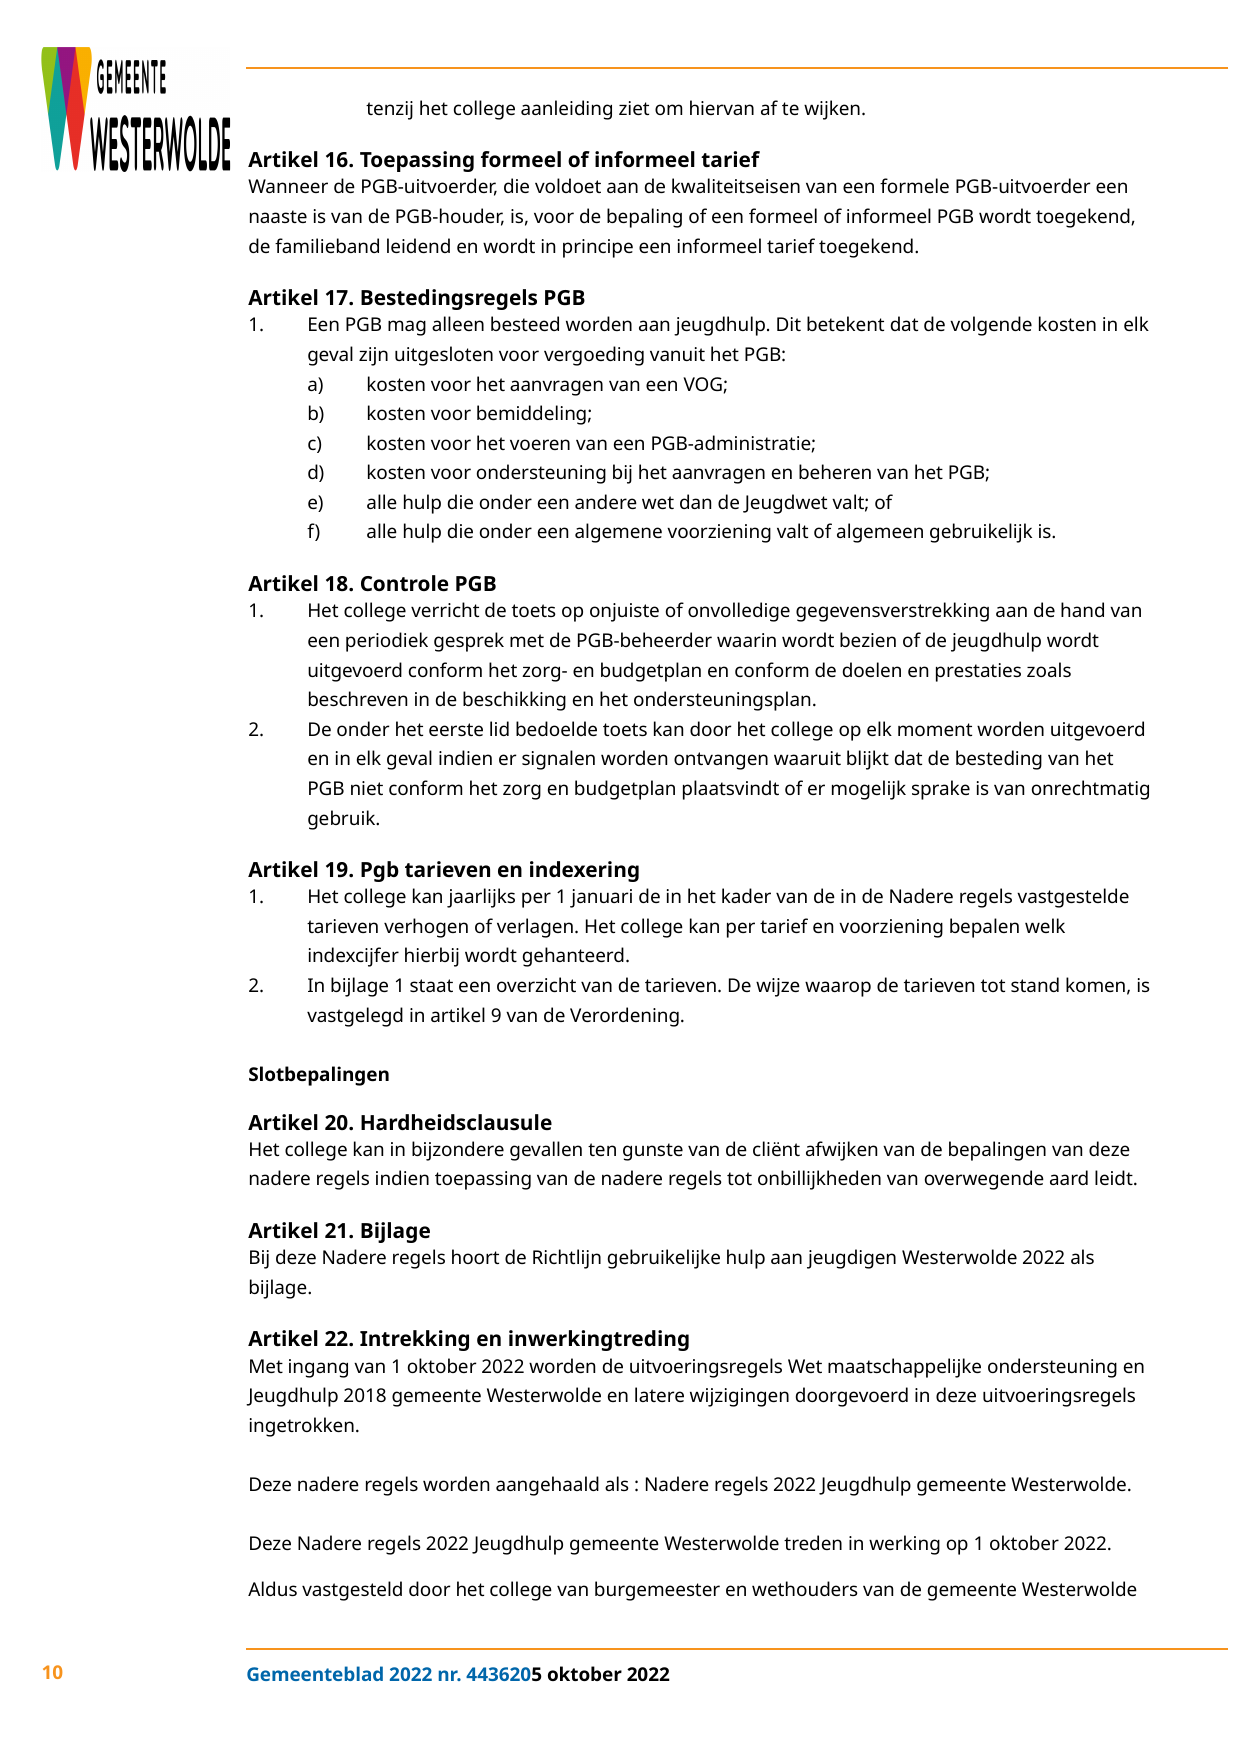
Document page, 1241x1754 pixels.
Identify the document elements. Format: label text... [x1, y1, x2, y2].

text Bij deze Nadere regels hoort de Richtlijn gebruikelijke hulp aan jeugdigen Westerwolde 2022 als bijlage. [248, 1244, 1152, 1300]
text Met ingang van 1 oktober 2022 worden de uitvoeringsregels Wet maatschappelijke ondersteuning en Jeugdhulp 2018 gemeente Westerwolde en latere wijzigingen doorgevoerd in deze uitvoeringsregels ingetrokken. [248, 1353, 1152, 1438]
text Artikel 16. Toepassing formeel of informeel tarief [248, 145, 1152, 174]
list De onder het eerste lid bedoelde toets kan door het college op elk moment worden uitgevoerd en in elk geval indien er signalen worden ontvangen waaruit blijkt dat de besteding van het PGB niet conform het zorg en budgetplan plaatsvindt of er mogelijk sprake is van onrechtmatig gebruik. [248, 716, 1152, 830]
text Artikel 19. Pgb tarieven en indexering [248, 855, 1152, 883]
list kosten voor bemiddeling; [307, 400, 1152, 426]
text Artikel 21. Bijlage [248, 1216, 1152, 1244]
text Artikel 22. Intrekking en inwerkingtreding [248, 1324, 1152, 1353]
picture [41, 47, 231, 172]
text Artikel 17. Bestedingsregels PGB [248, 283, 1152, 312]
list kosten voor ondersteuning bij het aanvragen en beheren van het PGB; [307, 459, 1152, 485]
text Deze Nadere regels 2022 Jeugdhulp gemeente Westerwolde treden in werking op 1 oktober 2022. [248, 1530, 1152, 1556]
text Wanneer de PGB-uitvoerder, die voldoet aan de kwaliteitseisen van een formele PGB-uitvoerder een naaste is van de PGB-houder, is, voor de bepaling of een formeel of informeel PGB wordt toegekend, de familieband leidend en wordt in principe een informeel tarief toegekend. [248, 174, 1152, 258]
list alle hulp die onder een andere wet dan de Jeugdwet valt; of [307, 489, 1152, 515]
text Slotbepalingen [248, 1061, 1152, 1087]
list kosten voor het aanvragen van een VOG; [307, 371, 1152, 397]
list tenzij het college aanleiding ziet om hiervan af te wijken. [307, 95, 1152, 121]
text Artikel 18. Controle PGB [248, 569, 1152, 598]
list Het college verricht de toets op onjuiste of onvolledige gegevensverstrekking aan de hand van een periodiek gesprek met de PGB-beheerder waarin wordt bezien of de jeugdhulp wordt uitgevoerd conform het zorg- en budgetplan en conform de doelen en prestaties zoals beschreven in de beschikking en het ondersteuningsplan. [248, 598, 1152, 712]
list kosten voor het voeren van een PGB-administratie; [307, 430, 1152, 456]
text Aldus vastgesteld door het college van burgemeester en wethouders van de gemeente Westerwolde [248, 1576, 1152, 1602]
list Een PGB mag alleen besteed worden aan jeugdhulp. Dit betekent dat de volgende kosten in elk geval zijn uitgesloten voor vergoeding vanuit het PGB: [248, 312, 1152, 367]
text Deze nadere regels worden aangehaald als : Nadere regels 2022 Jeugdhulp gemeente Westerwolde. [248, 1471, 1152, 1497]
list In bijlage 1 staat een overzicht van de tarieven. De wijze waarop de tarieven tot stand komen, is vastgelegd in artikel 9 van de Verordening. [248, 972, 1152, 1028]
list Het college kan jaarlijks per 1 januari de in het kader van de in de Nadere regels vastgestelde tarieven verhogen of verlagen. Het college kan per tarief en voorziening bepalen welk indexcijfer hierbij wordt gehanteerd. [248, 883, 1152, 968]
list alle hulp die onder een algemene voorziening valt of algemeen gebruikelijk is. [307, 519, 1152, 544]
text Het college kan in bijzondere gevallen ten gunste van de cliënt afwijken van de bepalingen van deze nadere regels indien toepassing van de nadere regels tot onbillijkheden van overwegende aard leidt. [248, 1136, 1152, 1191]
text Artikel 20. Hardheidsclausule [248, 1108, 1152, 1136]
